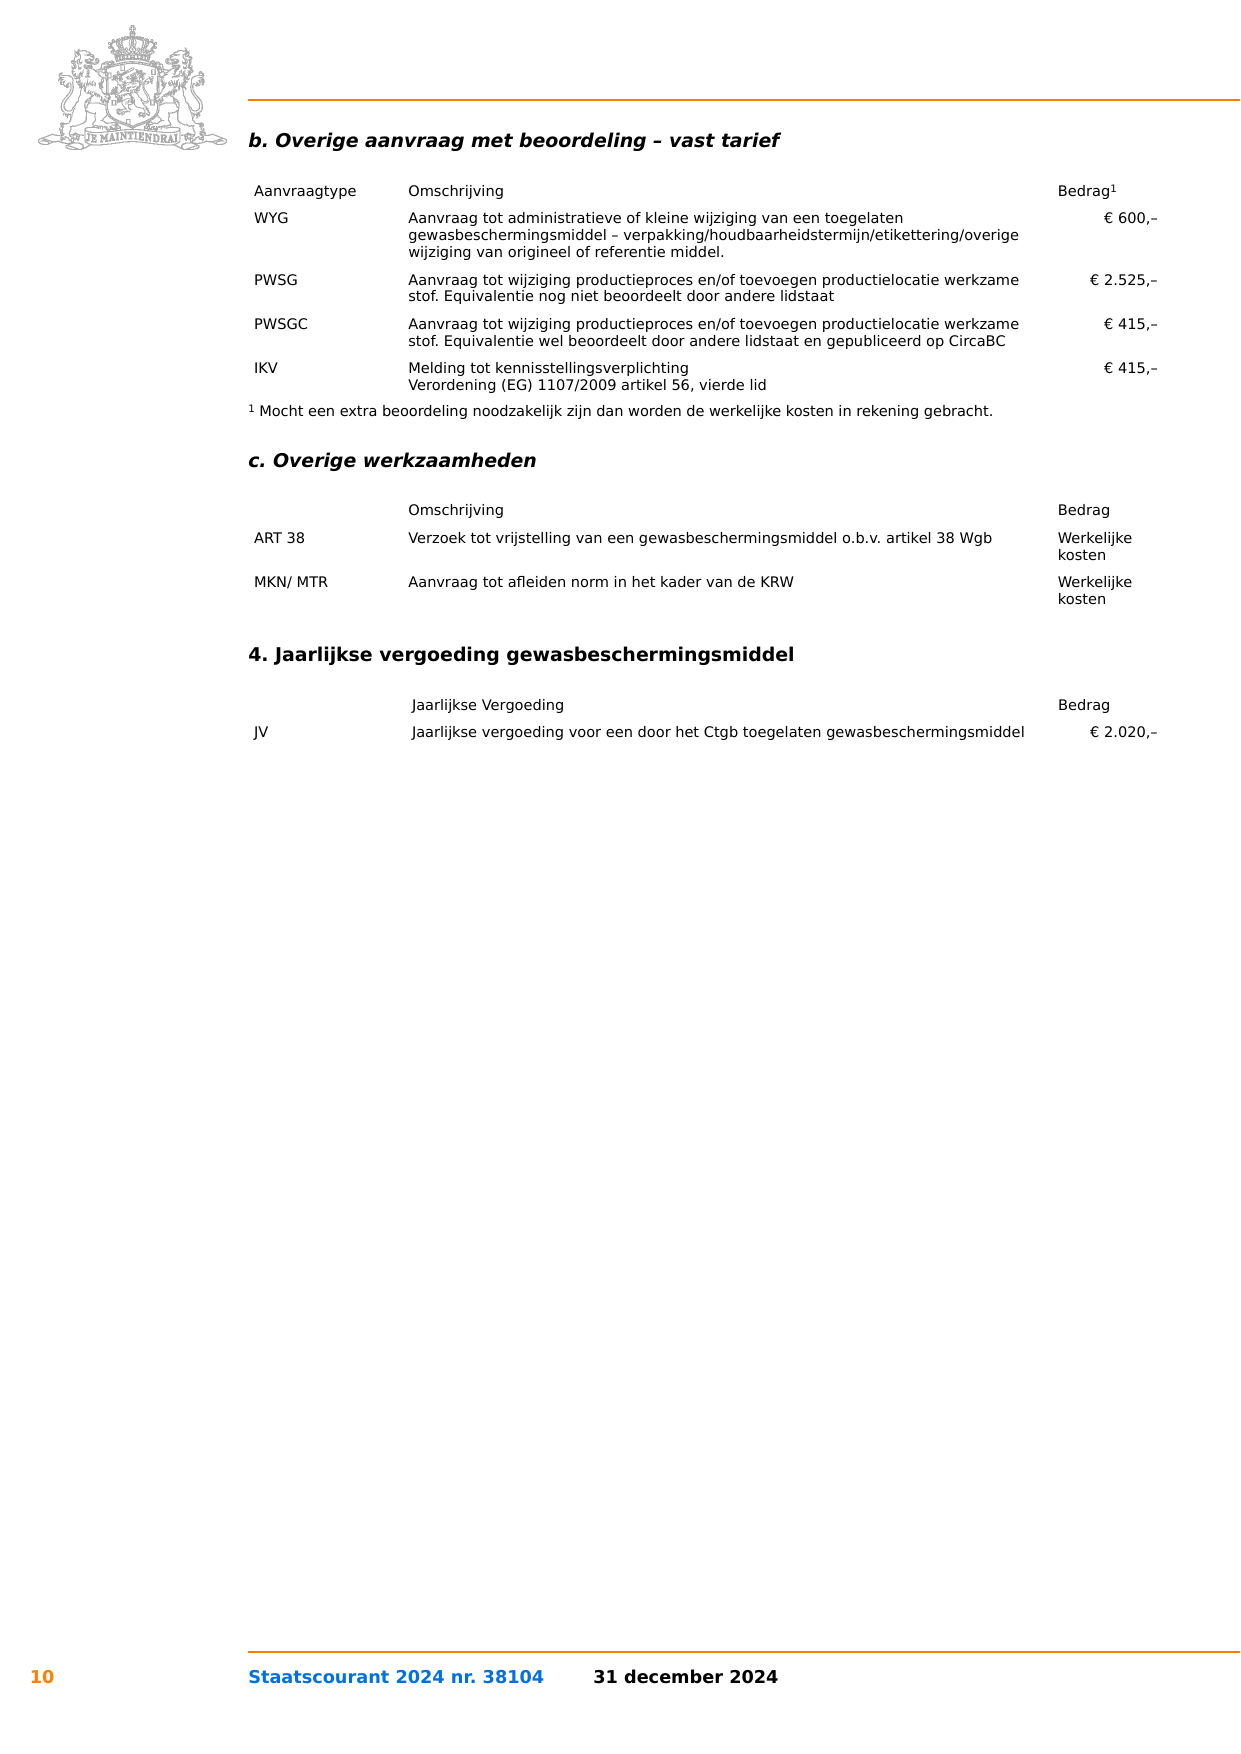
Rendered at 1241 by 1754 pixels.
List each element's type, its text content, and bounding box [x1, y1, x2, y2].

table_header Bedrag [1052, 498, 1163, 524]
table_cell Aanvraag tot wijziging productieproces en/of toevoegen productielocatie werkzame stof. Equivalentie nog niet beoordeelt door andere lidstaat [403, 267, 1051, 310]
table_header Aanvraagtype [249, 178, 402, 204]
table_cell Aanvraag tot wijziging productieproces en/of toevoegen productielocatie werkzame stof. Equivalentie wel beoordeelt door andere lidstaat en gepubliceerd op CircaBC [403, 311, 1051, 354]
table_cell € 2.020,– [1053, 719, 1163, 746]
table_cell MKN/ MTR [249, 569, 402, 613]
table_header Bedrag1 [1052, 178, 1163, 204]
table_cell PWSG [249, 267, 402, 310]
table_cell PWSGC [249, 311, 402, 354]
table_cell Werkelijke kosten [1052, 525, 1163, 568]
subtitle c. Overige werkzaamheden [248, 449, 1163, 472]
table_cell € 415,– [1052, 311, 1163, 354]
table_cell Verzoek tot vrijstelling van een gewasbeschermingsmiddel o.b.v. artikel 38 Wgb [403, 525, 1051, 568]
table_header Omschrijving [403, 498, 1051, 524]
table_cell € 600,– [1052, 205, 1163, 266]
table_cell JV [249, 719, 406, 746]
table_cell WYG [249, 205, 402, 266]
table_cell Jaarlijkse vergoeding voor een door het Ctgb toegelaten gewasbeschermingsmiddel [407, 719, 1052, 746]
table_cell Melding tot kennisstellingsverplichting Verordening (EG) 1107/2009 artikel 56, vierde lid [403, 355, 1051, 399]
table_cell Aanvraag tot administratieve of kleine wijziging van een toegelaten gewasbeschermingsmiddel – verpakking/houdbaarheidstermijn/etikettering/overige wijziging van origineel of referentie middel. [403, 205, 1051, 266]
table_header Bedrag [1053, 692, 1163, 718]
table_cell IKV [249, 355, 402, 399]
table_cell 1 Mocht een extra beoordeling noodzakelijk zijn dan worden de werkelijke kosten in rekening gebracht. [248, 400, 1163, 419]
table_cell € 415,– [1052, 355, 1163, 399]
table_header Jaarlijkse Vergoeding [407, 692, 1052, 718]
table_header [249, 692, 406, 718]
table_cell Aanvraag tot afleiden norm in het kader van de KRW [403, 569, 1051, 613]
picture [38, 25, 227, 150]
subtitle b. Overige aanvraag met beoordeling – vast tarief [248, 130, 1163, 152]
table_header Omschrijving [403, 178, 1051, 204]
table_cell € 2.525,– [1052, 267, 1163, 310]
table_cell Werkelijke kosten [1052, 569, 1163, 613]
table_header [249, 498, 402, 524]
subtitle 4. Jaarlijkse vergoeding gewasbeschermingsmiddel [248, 644, 1163, 666]
table_cell ART 38 [249, 525, 402, 568]
